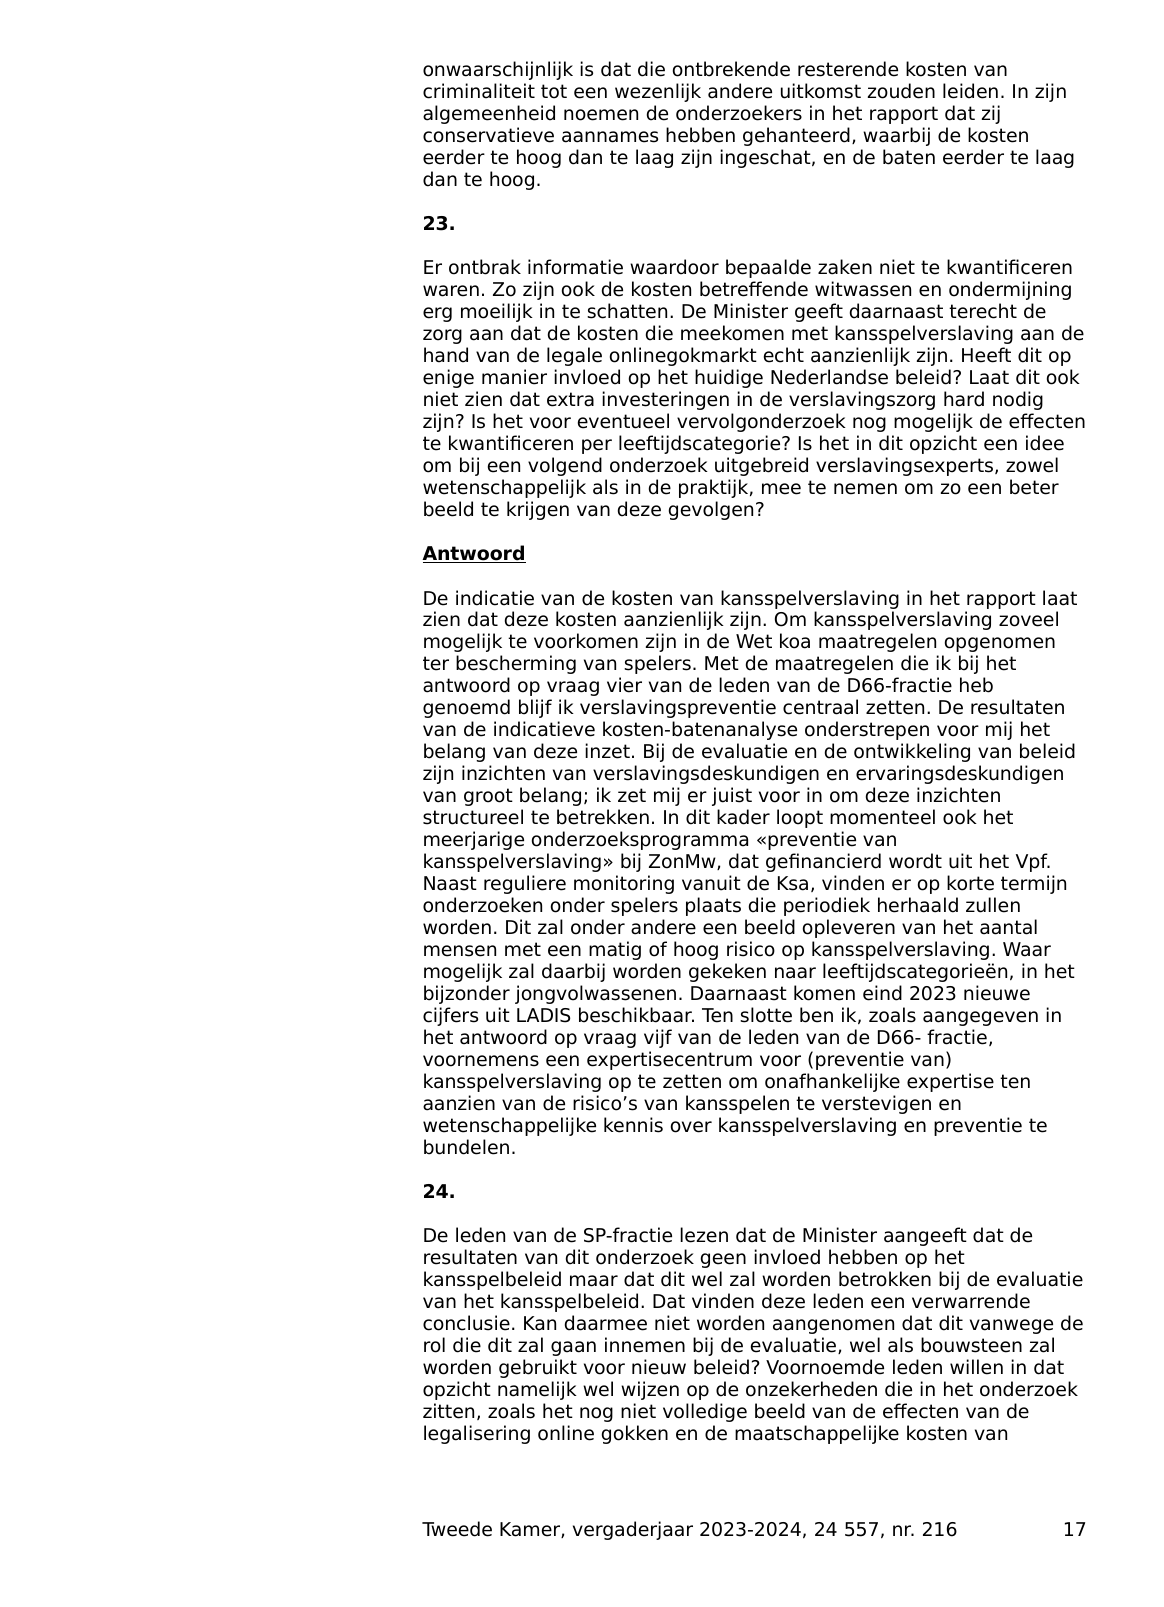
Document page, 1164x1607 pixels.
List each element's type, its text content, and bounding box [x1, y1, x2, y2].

text De indicatie van de kosten van kansspelverslaving in het rapport laat zien dat deze kosten aanzienlijk zijn. Om kansspelverslaving zoveel mogelijk te voorkomen zijn in de Wet koa maatregelen opgenomen ter bescherming van spelers. Met de maatregelen die ik bij het antwoord op vraag vier van de leden van de D66-fractie heb genoemd blijf ik verslavingspreventie centraal zetten. De resultaten van de indicatieve kosten-batenanalyse onderstrepen voor mij het belang van deze inzet. Bij de evaluatie en de ontwikkeling van beleid zijn inzichten van verslavingsdeskundigen en ervaringsdeskundigen van groot belang; ik zet mij er juist voor in om deze inzichten structureel te betrekken. In dit kader loopt momenteel ook het meerjarige onderzoeksprogramma «preventie van kansspelverslaving» bij ZonMw, dat gefinancierd wordt uit het Vpf. Naast reguliere monitoring vanuit de Ksa, vinden er op korte termijn onderzoeken onder spelers plaats die periodiek herhaald zullen worden. Dit zal onder andere een beeld opleveren van het aantal mensen met een matig of hoog risico op kansspelverslaving. Waar mogelijk zal daarbij worden gekeken naar leeftijdscategorieën, in het bijzonder jongvolwassenen. Daarnaast komen eind 2023 nieuwe cijfers uit LADIS beschikbaar. Ten slotte ben ik, zoals aangegeven in het antwoord op vraag vijf van de leden van de D66- fractie, voornemens een expertisecentrum voor (preventie van) kansspelverslaving op te zetten om onafhankelijke expertise ten aanzien van de risico’s van kansspelen te verstevigen en wetenschappelijke kennis over kansspelverslaving en preventie te bundelen. [422, 587, 1087, 1159]
subtitle Antwoord [422, 543, 1087, 565]
subtitle 23. [422, 213, 1087, 235]
text De leden van de SP-fractie lezen dat de Minister aangeeft dat de resultaten van dit onderzoek geen invloed hebben op het kansspelbeleid maar dat dit wel zal worden betrokken bij de evaluatie van het kansspelbeleid. Dat vinden deze leden een verwarrende conclusie. Kan daarmee niet worden aangenomen dat dit vanwege de rol die dit zal gaan innemen bij de evaluatie, wel als bouwsteen zal worden gebruikt voor nieuw beleid? Voornoemde leden willen in dat opzicht namelijk wel wijzen op de onzekerheden die in het onderzoek zitten, zoals het nog niet volledige beeld van de effecten van de legalisering online gokken en de maatschappelijke kosten van [422, 1225, 1087, 1445]
text Er ontbrak informatie waardoor bepaalde zaken niet te kwantificeren waren. Zo zijn ook de kosten betreffende witwassen en ondermijning erg moeilijk in te schatten. De Minister geeft daarnaast terecht de zorg aan dat de kosten die meekomen met kansspelverslaving aan de hand van de legale onlinegokmarkt echt aanzienlijk zijn. Heeft dit op enige manier invloed op het huidige Nederlandse beleid? Laat dit ook niet zien dat extra investeringen in de verslavingszorg hard nodig zijn? Is het voor eventueel vervolgonderzoek nog mogelijk de effecten te kwantificeren per leeftijdscategorie? Is het in dit opzicht een idee om bij een volgend onderzoek uitgebreid verslavingsexperts, zowel wetenschappelijk als in de praktijk, mee te nemen om zo een beter beeld te krijgen van deze gevolgen? [422, 257, 1087, 521]
text onwaarschijnlijk is dat die ontbrekende resterende kosten van criminaliteit tot een wezenlijk andere uitkomst zouden leiden. In zijn algemeenheid noemen de onderzoekers in het rapport dat zij conservatieve aannames hebben gehanteerd, waarbij de kosten eerder te hoog dan te laag zijn ingeschat, en de baten eerder te laag dan te hoog. [422, 59, 1087, 191]
subtitle 24. [422, 1181, 1087, 1203]
